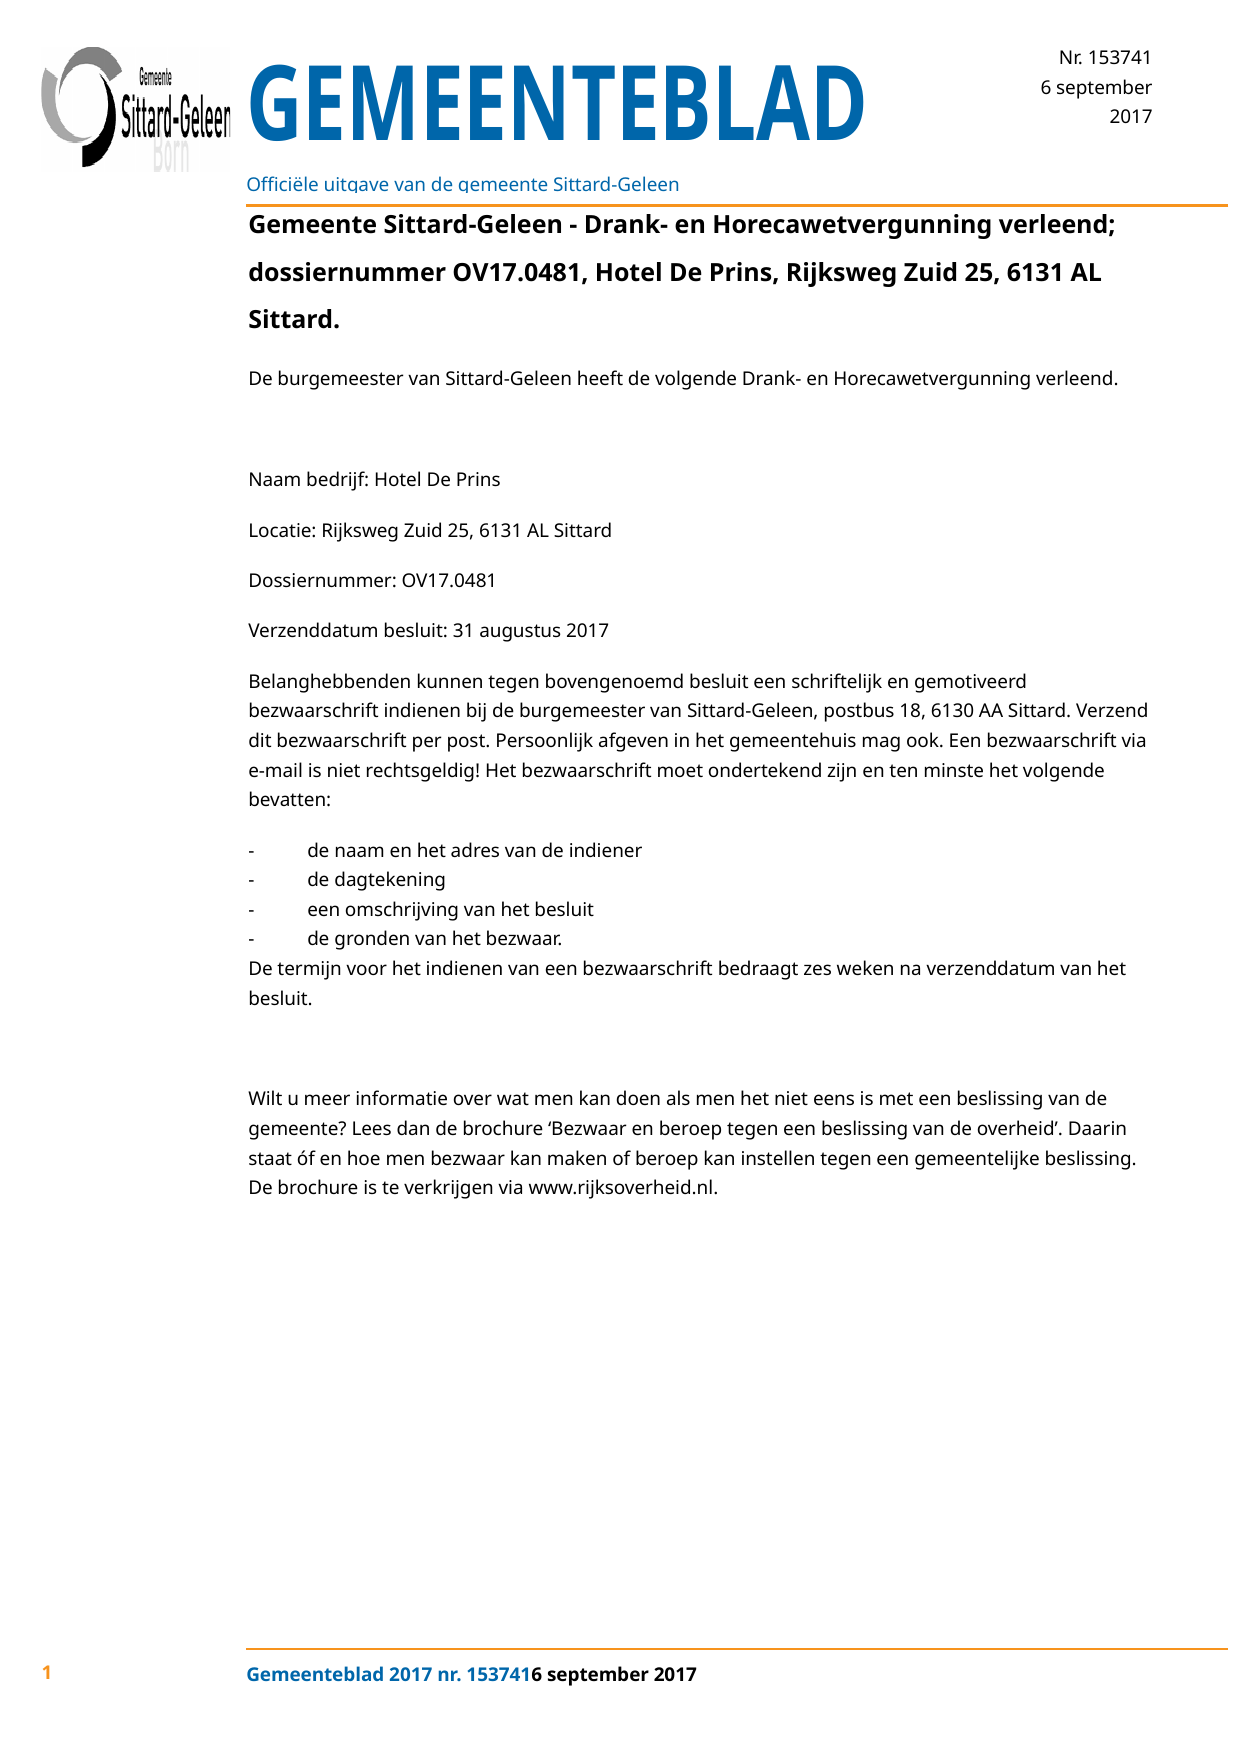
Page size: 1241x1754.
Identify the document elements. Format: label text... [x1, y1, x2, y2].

text Locatie: Rijksweg Zuid 25, 6131 AL Sittard [248, 517, 1152, 542]
text De termijn voor het indienen van een bezwaarschrift bedraagt zes weken na verzenddatum van het besluit. [248, 955, 1152, 1010]
picture [41, 47, 231, 172]
text Verzenddatum besluit: 31 augustus 2017 [248, 618, 1152, 643]
text Gemeente Sittard-Geleen - Drank- en Horecawetvergunning verleend; dossiernummer OV17.0481, Hotel De Prins, Rijksweg Zuid 25, 6131 AL Sittard. [248, 207, 1152, 336]
text Dossiernummer: OV17.0481 [248, 567, 1152, 593]
text Wilt u meer informatie over wat men kan doen als men het niet eens is met een beslissing van de gemeente? Lees dan de brochure ‘Bezwaar en beroep tegen een beslissing van de overheid’. Daarin staat óf en hoe men bezwaar kan maken of beroep kan instellen tegen een gemeentelijke beslissing. De brochure is te verkrijgen via www.rijksoverheid.nl. [248, 1086, 1152, 1200]
text De burgemeester van Sittard-Geleen heeft de volgende Drank- en Horecawetvergunning verleend. [248, 366, 1152, 391]
text Belanghebbenden kunnen tegen bovengenoemd besluit een schriftelijk en gemotiveerd bezwaarschrift indienen bij de burgemeester van Sittard-Geleen, postbus 18, 6130 AA Sittard. Verzend dit bezwaarschrift per post. Persoonlijk afgeven in het gemeentehuis mag ook. Een bezwaarschrift via e-mail is niet rechtsgeldig! Het bezwaarschrift moet ondertekend zijn en ten minste het volgende bevatten: [248, 668, 1152, 812]
list de naam en het adres van de indiener [248, 837, 1152, 862]
list de gronden van het bezwaar. [248, 926, 1152, 951]
list een omschrijving van het besluit [248, 896, 1152, 922]
list de dagtekening [248, 866, 1152, 892]
text Naam bedrijf: Hotel De Prins [248, 466, 1152, 492]
